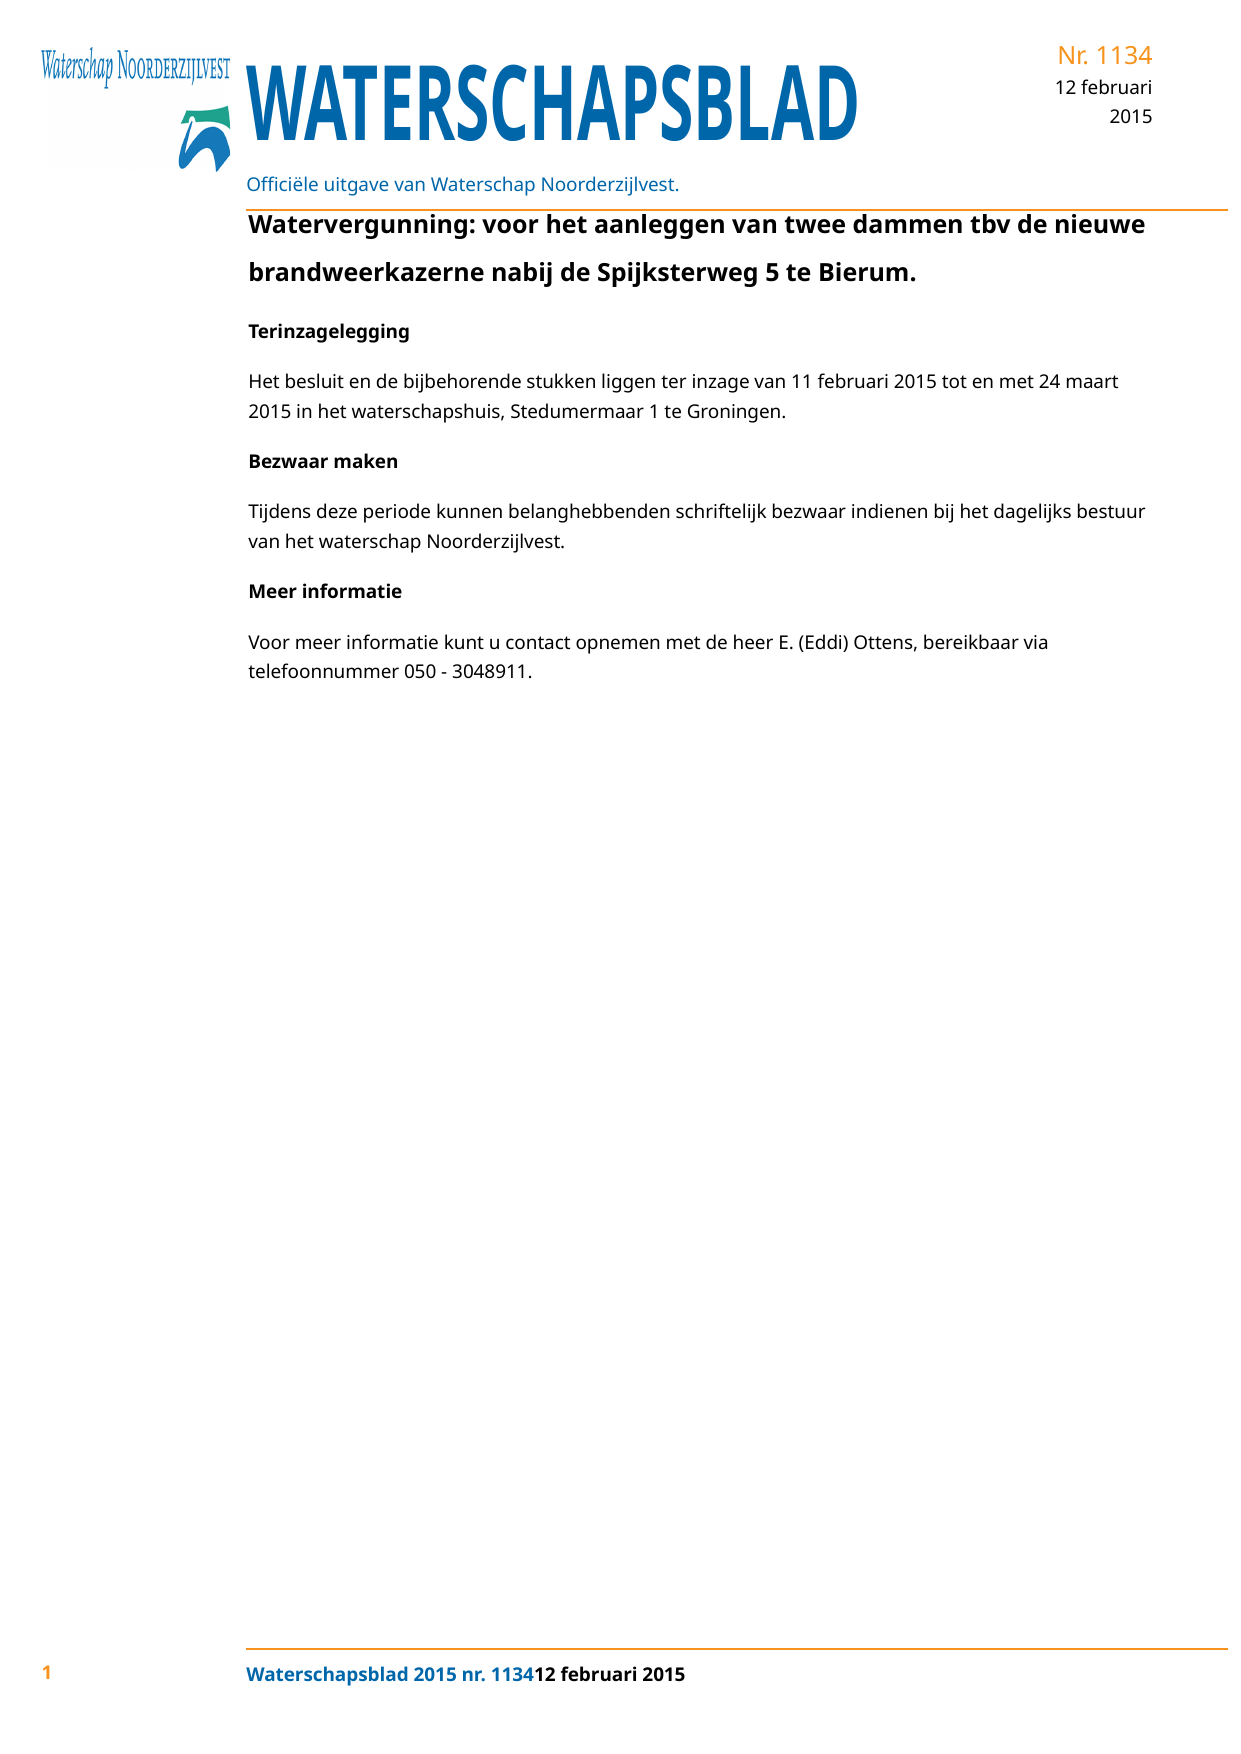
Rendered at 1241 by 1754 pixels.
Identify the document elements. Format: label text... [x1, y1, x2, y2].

picture [41, 47, 231, 172]
text Meer informatie [248, 579, 1152, 604]
text Tijdens deze periode kunnen belanghebbenden schriftelijk bezwaar indienen bij het dagelijks bestuur van het waterschap Noorderzijlvest. [248, 499, 1152, 554]
text Bezwaar maken [248, 448, 1152, 474]
text Watervergunning: voor het aanleggen van twee dammen tbv de nieuwe brandweerkazerne nabij de Spijksterweg 5 te Bierum. [248, 211, 1152, 288]
text Het besluit en de bijbehorende stukken liggen ter inzage van 11 februari 2015 tot en met 24 maart 2015 in het waterschapshuis, Stedumermaar 1 te Groningen. [248, 368, 1152, 424]
text Voor meer informatie kunt u contact opnemen met de heer E. (Eddi) Ottens, bereikbaar via telefoonnummer 050 - 3048911. [248, 629, 1152, 684]
text Terinzagelegging [248, 318, 1152, 344]
